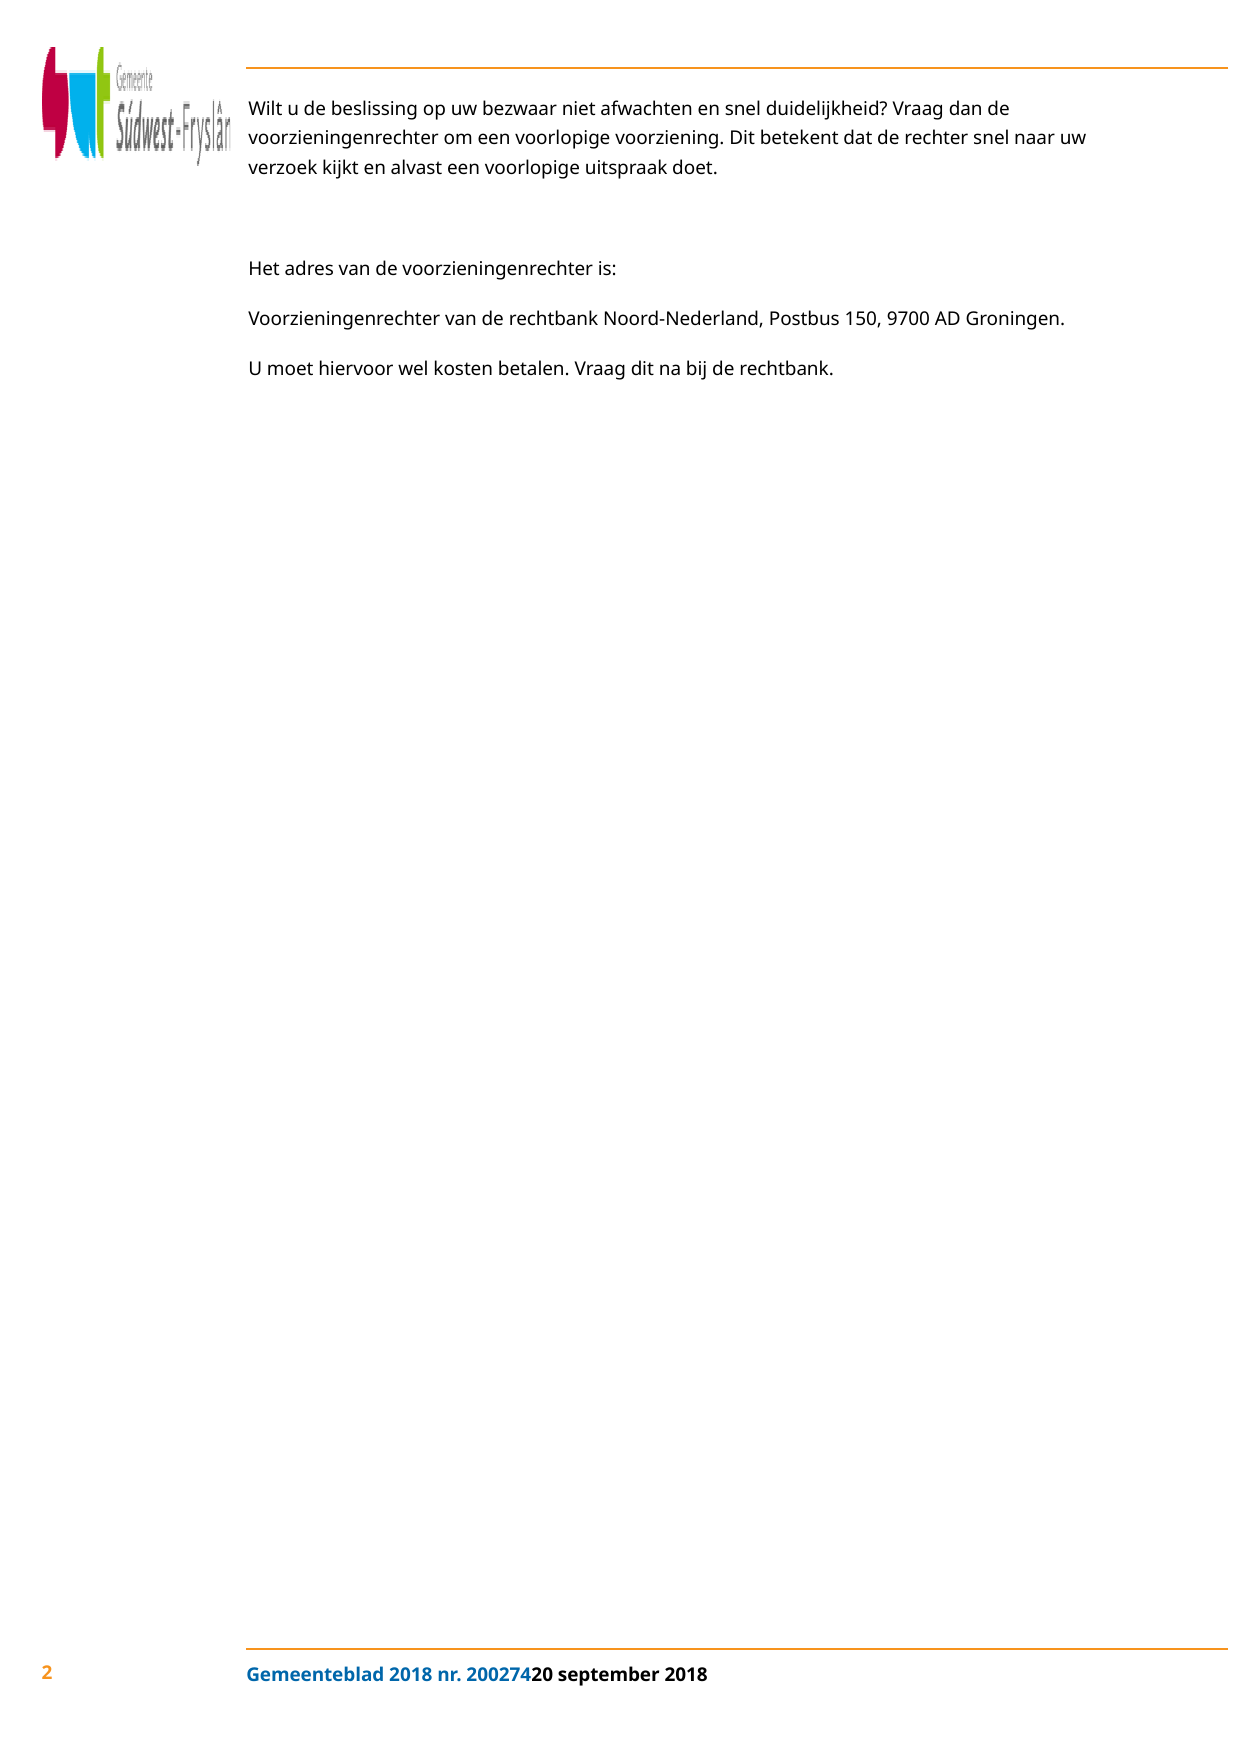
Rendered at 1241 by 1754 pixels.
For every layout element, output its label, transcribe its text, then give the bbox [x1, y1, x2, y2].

text Het adres van de voorzieningenrechter is: [248, 255, 1152, 281]
picture [41, 47, 231, 172]
text U moet hiervoor wel kosten betalen. Vraag dit na bij de rechtbank. [248, 356, 1152, 381]
text Wilt u de beslissing op uw bezwaar niet afwachten en snel duidelijkheid? Vraag dan de voorzieningenrechter om een voorlopige voorziening. Dit betekent dat de rechter snel naar uw verzoek kijkt en alvast een voorlopige uitspraak doet. [248, 95, 1152, 180]
text Voorzieningenrechter van de rechtbank Noord-Nederland, Postbus 150, 9700 AD Groningen. [248, 305, 1152, 331]
